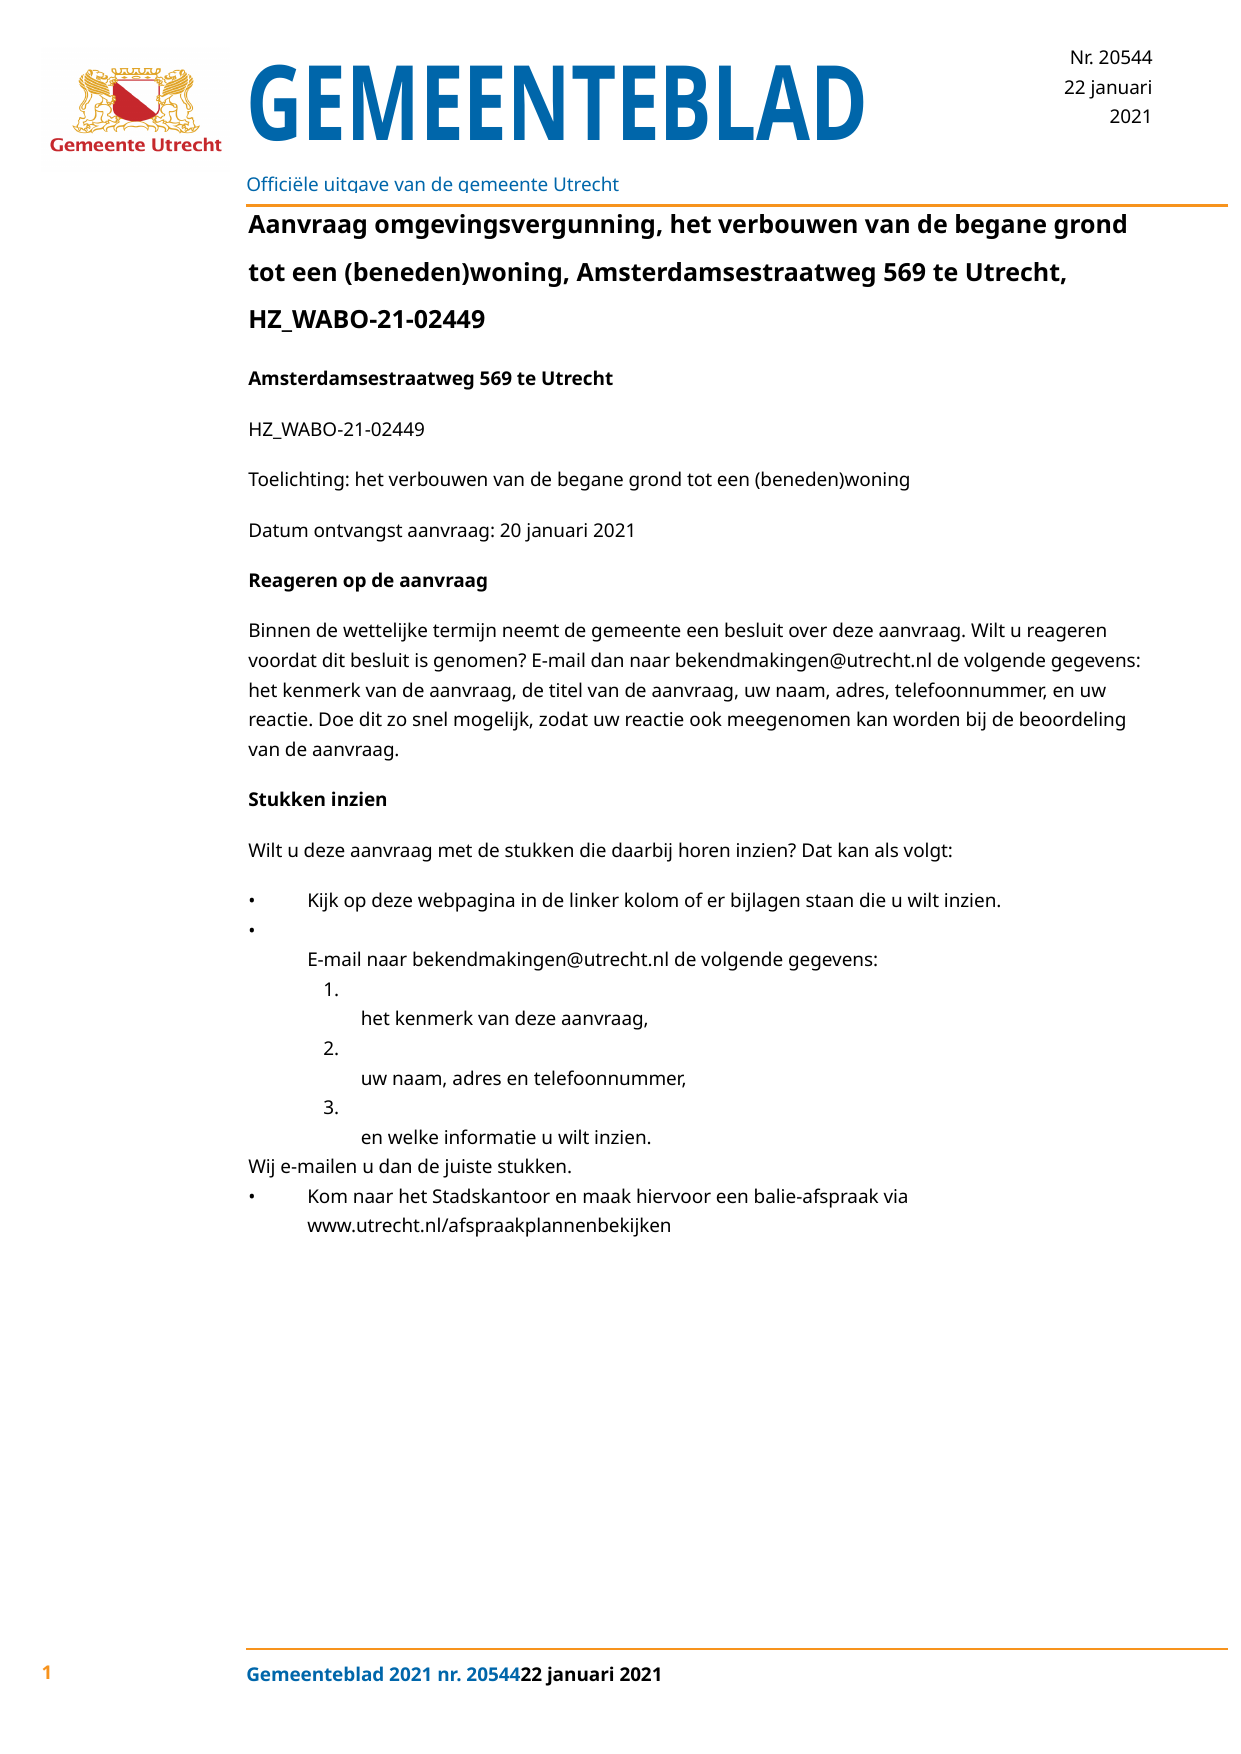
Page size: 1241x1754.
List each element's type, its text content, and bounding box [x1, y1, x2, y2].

text Wilt u deze aanvraag met de stukken die daarbij horen inzien? Dat kan als volgt: [248, 837, 1152, 862]
text Amsterdamsestraatweg 569 te Utrecht [248, 366, 1152, 391]
list uw naam, adres en telefoonnummer, [323, 1065, 1152, 1090]
text Binnen de wettelijke termijn neemt de gemeente een besluit over deze aanvraag. Wilt u reageren voordat dit besluit is genomen? E-mail dan naar bekendmakingen@utrecht.nl de volgende gegevens: het kenmerk van de aanvraag, de titel van de aanvraag, uw naam, adres, telefoonnummer, en uw reactie. Doe dit zo snel mogelijk, zodat uw reactie ook meegenomen kan worden bij de beoordeling van de aanvraag. [248, 618, 1152, 762]
list en welke informatie u wilt inzien. [323, 1124, 1152, 1149]
list het kenmerk van deze aanvraag, [323, 1006, 1152, 1031]
list Kijk op deze webpagina in de linker kolom of er bijlagen staan die u wilt inzien. [248, 887, 1152, 913]
picture [41, 47, 231, 172]
list Kom naar het Stadskantoor en maak hiervoor een balie-afspraak via www.utrecht.nl/afspraakplannenbekijken [248, 1183, 1152, 1238]
text HZ_WABO-21-02449 [248, 416, 1152, 442]
text Wij e-mailen u dan de juiste stukken. [248, 1153, 1152, 1179]
text Reageren op de aanvraag [248, 567, 1152, 593]
text Aanvraag omgevingsvergunning, het verbouwen van de begane grond tot een (beneden)woning, Amsterdamsestraatweg 569 te Utrecht, HZ_WABO-21-02449 [248, 207, 1152, 336]
text Datum ontvangst aanvraag: 20 januari 2021 [248, 517, 1152, 542]
text Stukken inzien [248, 786, 1152, 812]
text Toelichting: het verbouwen van de begane grond tot een (beneden)woning [248, 466, 1152, 492]
list E-mail naar bekendmakingen@utrecht.nl de volgende gegevens: [248, 946, 1152, 972]
